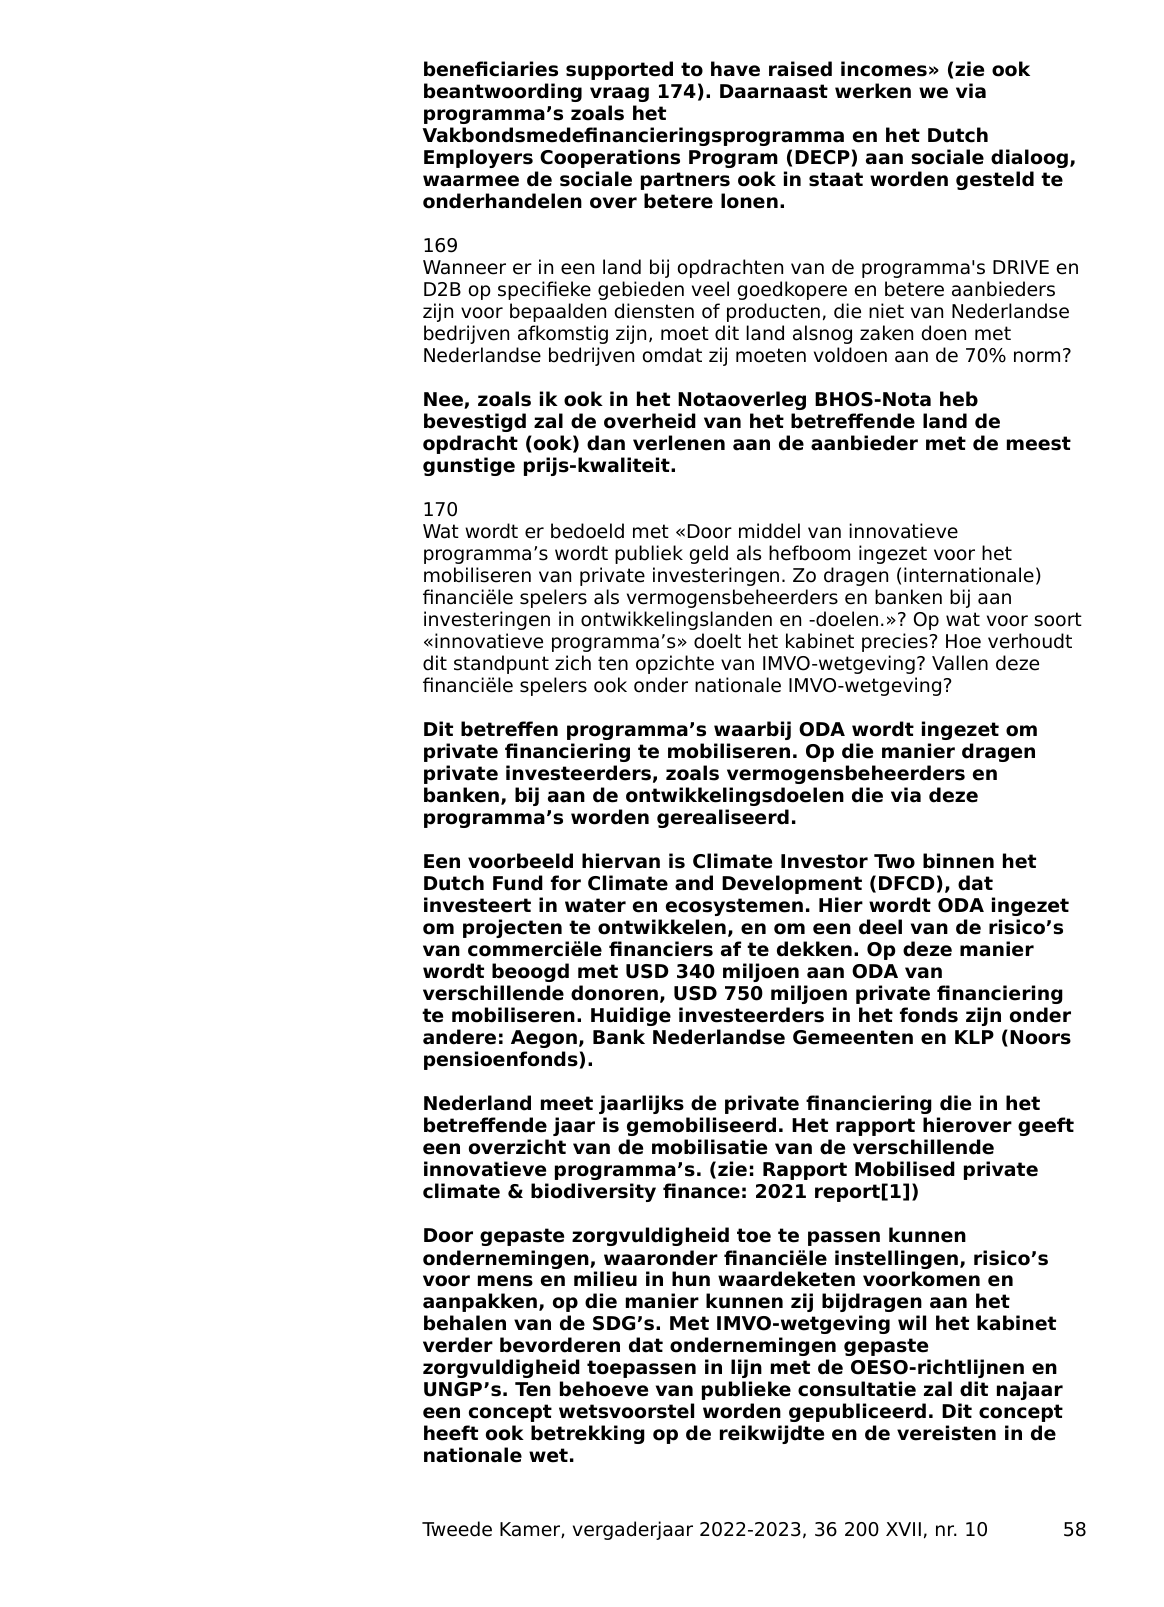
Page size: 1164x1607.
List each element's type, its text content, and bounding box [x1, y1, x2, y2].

text 169 [422, 235, 1087, 257]
text Nederland meet jaarlijks de private financiering die in het betreffende jaar is gemobiliseerd. Het rapport hierover geeft een overzicht van de mobilisatie van de verschillende innovatieve programma’s. (zie: Rapport Mobilised private climate & biodiversity finance: 2021 report[1]) [422, 1093, 1087, 1203]
text Wat wordt er bedoeld met «Door middel van innovatieve programma’s wordt publiek geld als hefboom ingezet voor het mobiliseren van private investeringen. Zo dragen (internationale) financiële spelers als vermogensbeheerders en banken bij aan investeringen in ontwikkelingslanden en -doelen.»? Op wat voor soort «innovatieve programma’s» doelt het kabinet precies? Hoe verhoudt dit standpunt zich ten opzichte van IMVO-wetgeving? Vallen deze financiële spelers ook onder nationale IMVO-wetgeving? [422, 521, 1087, 697]
text Dit betreffen programma’s waarbij ODA wordt ingezet om private financiering te mobiliseren. Op die manier dragen private investeerders, zoals vermogensbeheerders en banken, bij aan de ontwikkelingsdoelen die via deze programma’s worden gerealiseerd. [422, 719, 1087, 829]
text Wanneer er in een land bij opdrachten van de programma's DRIVE en D2B op specifieke gebieden veel goedkopere en betere aanbieders zijn voor bepaalden diensten of producten, die niet van Nederlandse bedrijven afkomstig zijn, moet dit land alsnog zaken doen met Nederlandse bedrijven omdat zij moeten voldoen aan de 70% norm? [422, 257, 1087, 367]
text Nee, zoals ik ook in het Notaoverleg BHOS-Nota heb bevestigd zal de overheid van het betreffende land de opdracht (ook) dan verlenen aan de aanbieder met de meest gunstige prijs-kwaliteit. [422, 389, 1087, 477]
text Door gepaste zorgvuldigheid toe te passen kunnen ondernemingen, waaronder financiële instellingen, risico’s voor mens en milieu in hun waardeketen voorkomen en aanpakken, op die manier kunnen zij bijdragen aan het behalen van de SDG’s. Met IMVO-wetgeving wil het kabinet verder bevorderen dat ondernemingen gepaste zorgvuldigheid toepassen in lijn met de OESO-richtlijnen en UNGP’s. Ten behoeve van publieke consultatie zal dit najaar een concept wetsvoorstel worden gepubliceerd. Dit concept heeft ook betrekking op de reikwijdte en de vereisten in de nationale wet. [422, 1225, 1087, 1467]
text beneficiaries supported to have raised incomes» (zie ook beantwoording vraag 174). Daarnaast werken we via programma’s zoals het Vakbondsmedefinancieringsprogramma en het Dutch Employers Cooperations Program (DECP) aan sociale dialoog, waarmee de sociale partners ook in staat worden gesteld te onderhandelen over betere lonen. [422, 59, 1087, 213]
text 170 [422, 499, 1087, 521]
text Een voorbeeld hiervan is Climate Investor Two binnen het Dutch Fund for Climate and Development (DFCD), dat investeert in water en ecosystemen. Hier wordt ODA ingezet om projecten te ontwikkelen, en om een deel van de risico’s van commerciële financiers af te dekken. Op deze manier wordt beoogd met USD 340 miljoen aan ODA van verschillende donoren, USD 750 miljoen private financiering te mobiliseren. Huidige investeerders in het fonds zijn onder andere: Aegon, Bank Nederlandse Gemeenten en KLP (Noors pensioenfonds). [422, 851, 1087, 1071]
